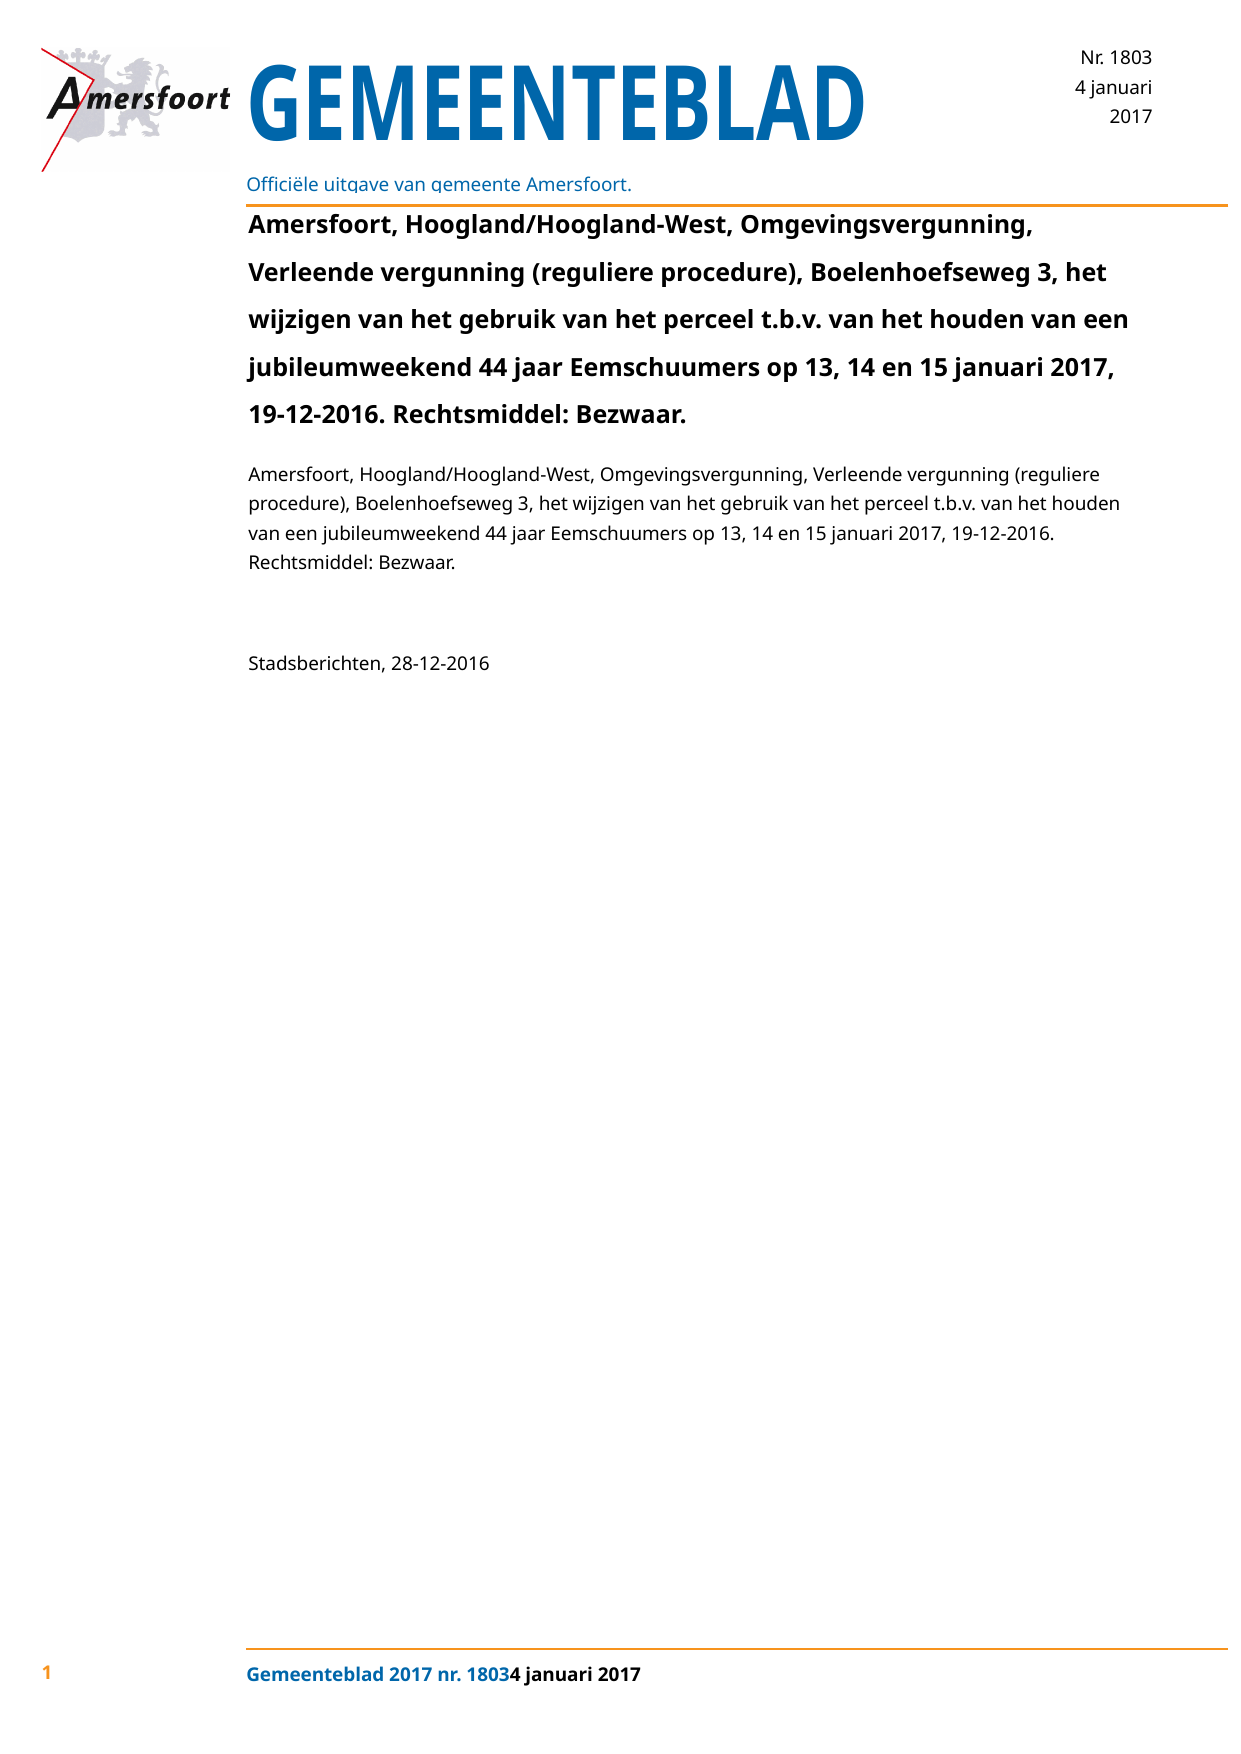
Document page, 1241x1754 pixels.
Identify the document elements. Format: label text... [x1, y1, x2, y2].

text Amersfoort, Hoogland/Hoogland-West, Omgevingsvergunning, Verleende vergunning (reguliere procedure), Boelenhoefseweg 3, het wijzigen van het gebruik van het perceel t.b.v. van het houden van een jubileumweekend 44 jaar Eemschuumers op 13, 14 en 15 januari 2017, 19-12-2016. Rechtsmiddel: Bezwaar. [248, 207, 1152, 431]
text Amersfoort, Hoogland/Hoogland-West, Omgevingsvergunning, Verleende vergunning (reguliere procedure), Boelenhoefseweg 3, het wijzigen van het gebruik van het perceel t.b.v. van het houden van een jubileumweekend 44 jaar Eemschuumers op 13, 14 en 15 januari 2017, 19-12-2016. Rechtsmiddel: Bezwaar. [248, 461, 1152, 575]
text Stadsberichten, 28-12-2016 [248, 650, 1152, 676]
picture [41, 47, 231, 172]
